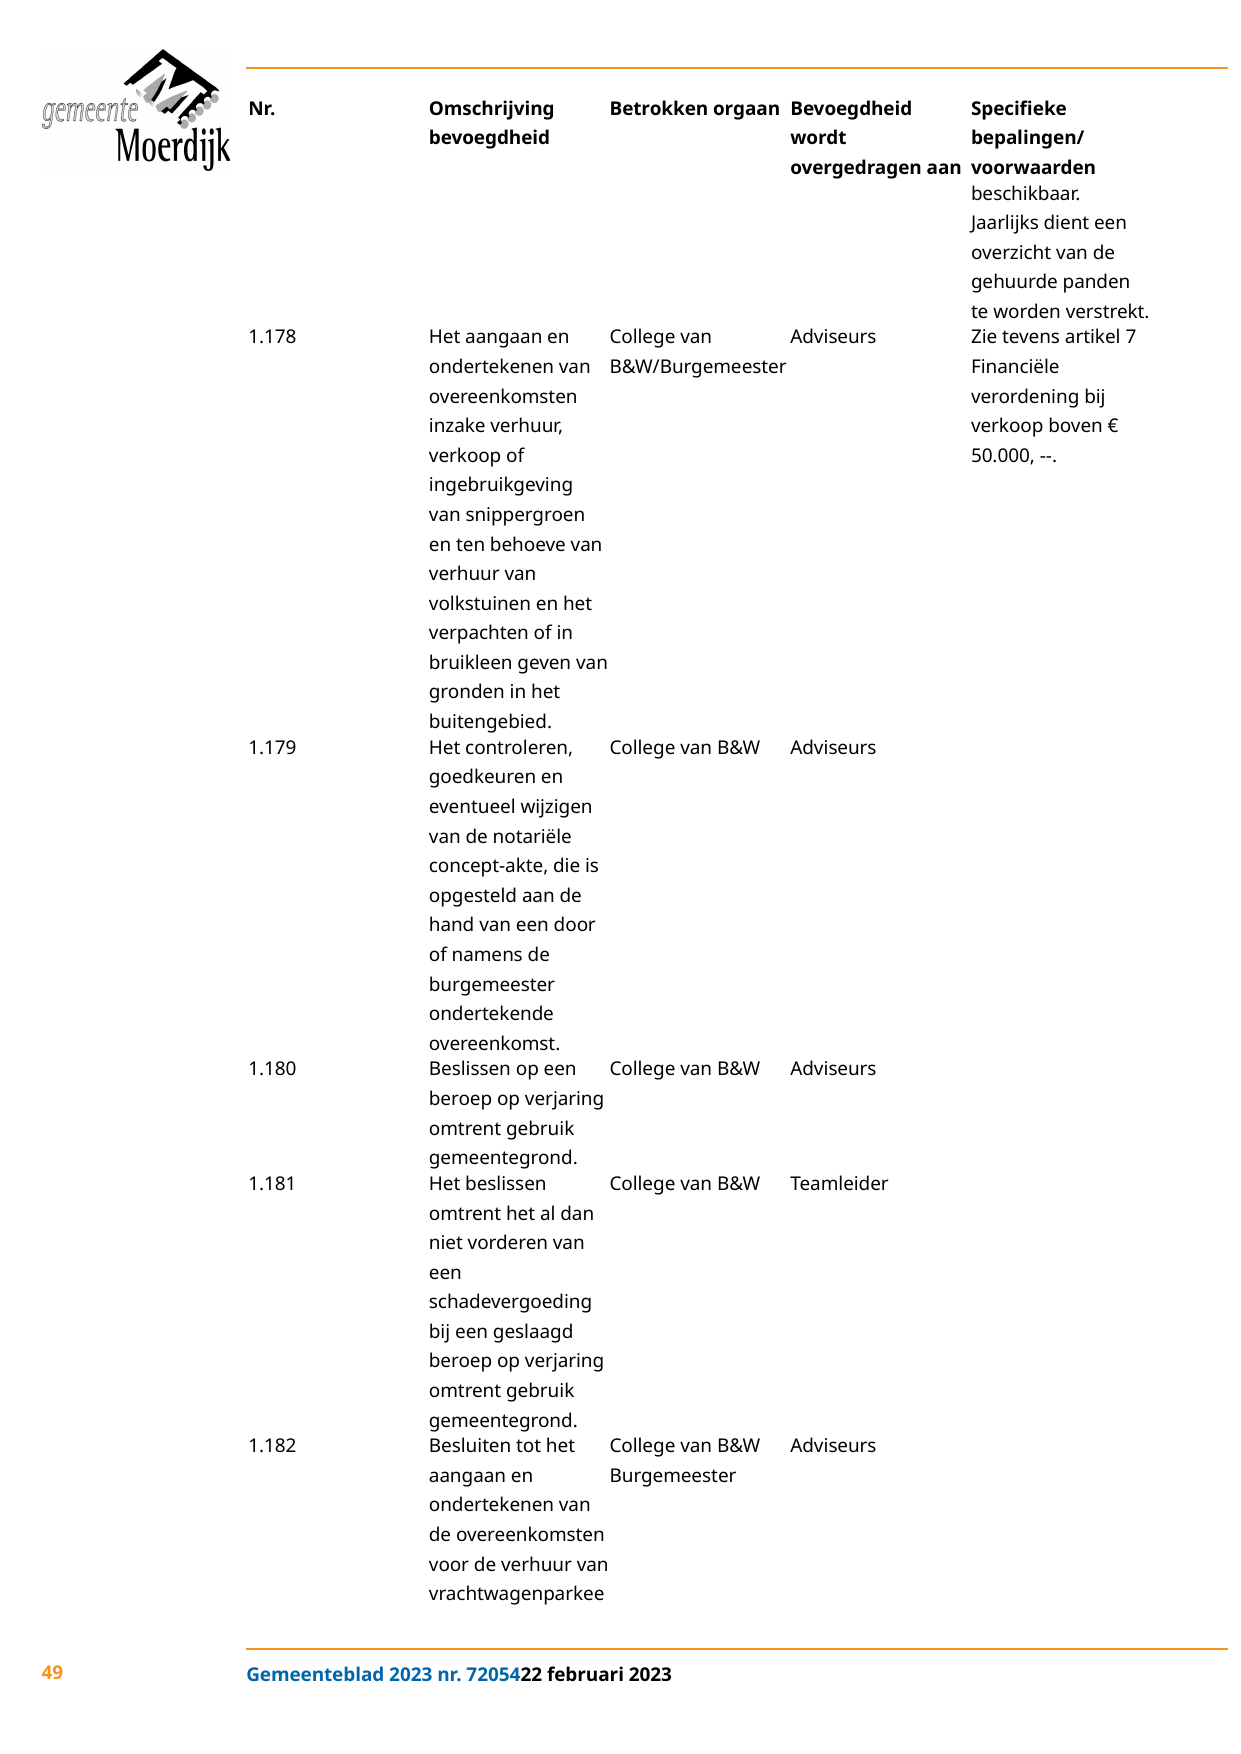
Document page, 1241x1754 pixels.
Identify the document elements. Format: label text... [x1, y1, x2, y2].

table_cell [971, 1056, 1152, 1170]
table_cell [790, 180, 971, 324]
table_cell College van B&W [609, 1170, 790, 1432]
table_cell Besluiten tot het aangaan en ondertekenen van de overeenkomsten voor de verhuur van vrachtwagenparkee [429, 1433, 609, 1606]
table_cell [971, 734, 1152, 1056]
table_header Nr. [248, 95, 429, 180]
table_cell Het controleren, goedkeuren en eventueel wijzigen van de notariële concept-akte, die is opgesteld aan de hand van een door of namens de burgemeester ondertekende overeenkomst. [429, 734, 609, 1056]
picture [41, 47, 231, 172]
table_cell [609, 180, 790, 324]
table_cell [971, 1433, 1152, 1606]
table_cell 1.180 [248, 1056, 429, 1170]
table_cell 1.182 [248, 1433, 429, 1606]
table_cell Adviseurs [790, 734, 971, 1056]
table_cell [429, 180, 609, 324]
table_cell Het beslissen omtrent het al dan niet vorderen van een schadevergoeding bij een geslaagd beroep op verjaring omtrent gebruik gemeentegrond. [429, 1170, 609, 1432]
table_cell beschikbaar. Jaarlijks dient een overzicht van de gehuurde panden te worden verstrekt. [971, 180, 1152, 324]
table_header Betrokken orgaan [609, 95, 790, 180]
table_header Omschrijving bevoegdheid [429, 95, 609, 180]
table_cell [971, 1170, 1152, 1432]
table_header Specifieke bepalingen/ voorwaarden [971, 95, 1152, 180]
table_cell Adviseurs [790, 1433, 971, 1606]
table_cell Zie tevens artikel 7 Financiële verordening bij verkoop boven € 50.000, --. [971, 324, 1152, 734]
table_cell College van B&W Burgemeester [609, 1433, 790, 1606]
table_cell College van B&W [609, 734, 790, 1056]
table_header Bevoegdheid wordt overgedragen aan [790, 95, 971, 180]
table_cell 1.178 [248, 324, 429, 734]
table_cell Het aangaan en ondertekenen van overeenkomsten inzake verhuur, verkoop of ingebruikgeving van snippergroen en ten behoeve van verhuur van volkstuinen en het verpachten of in bruikleen geven van gronden in het buitengebied. [429, 324, 609, 734]
table_cell 1.179 [248, 734, 429, 1056]
table_cell Adviseurs [790, 324, 971, 734]
table_cell Adviseurs [790, 1056, 971, 1170]
table_cell College van B&W/Burgemeester [609, 324, 790, 734]
table_cell College van B&W [609, 1056, 790, 1170]
table_cell Beslissen op een beroep op verjaring omtrent gebruik gemeentegrond. [429, 1056, 609, 1170]
table_cell 1.181 [248, 1170, 429, 1432]
table_cell Teamleider [790, 1170, 971, 1432]
table_cell [248, 180, 429, 324]
